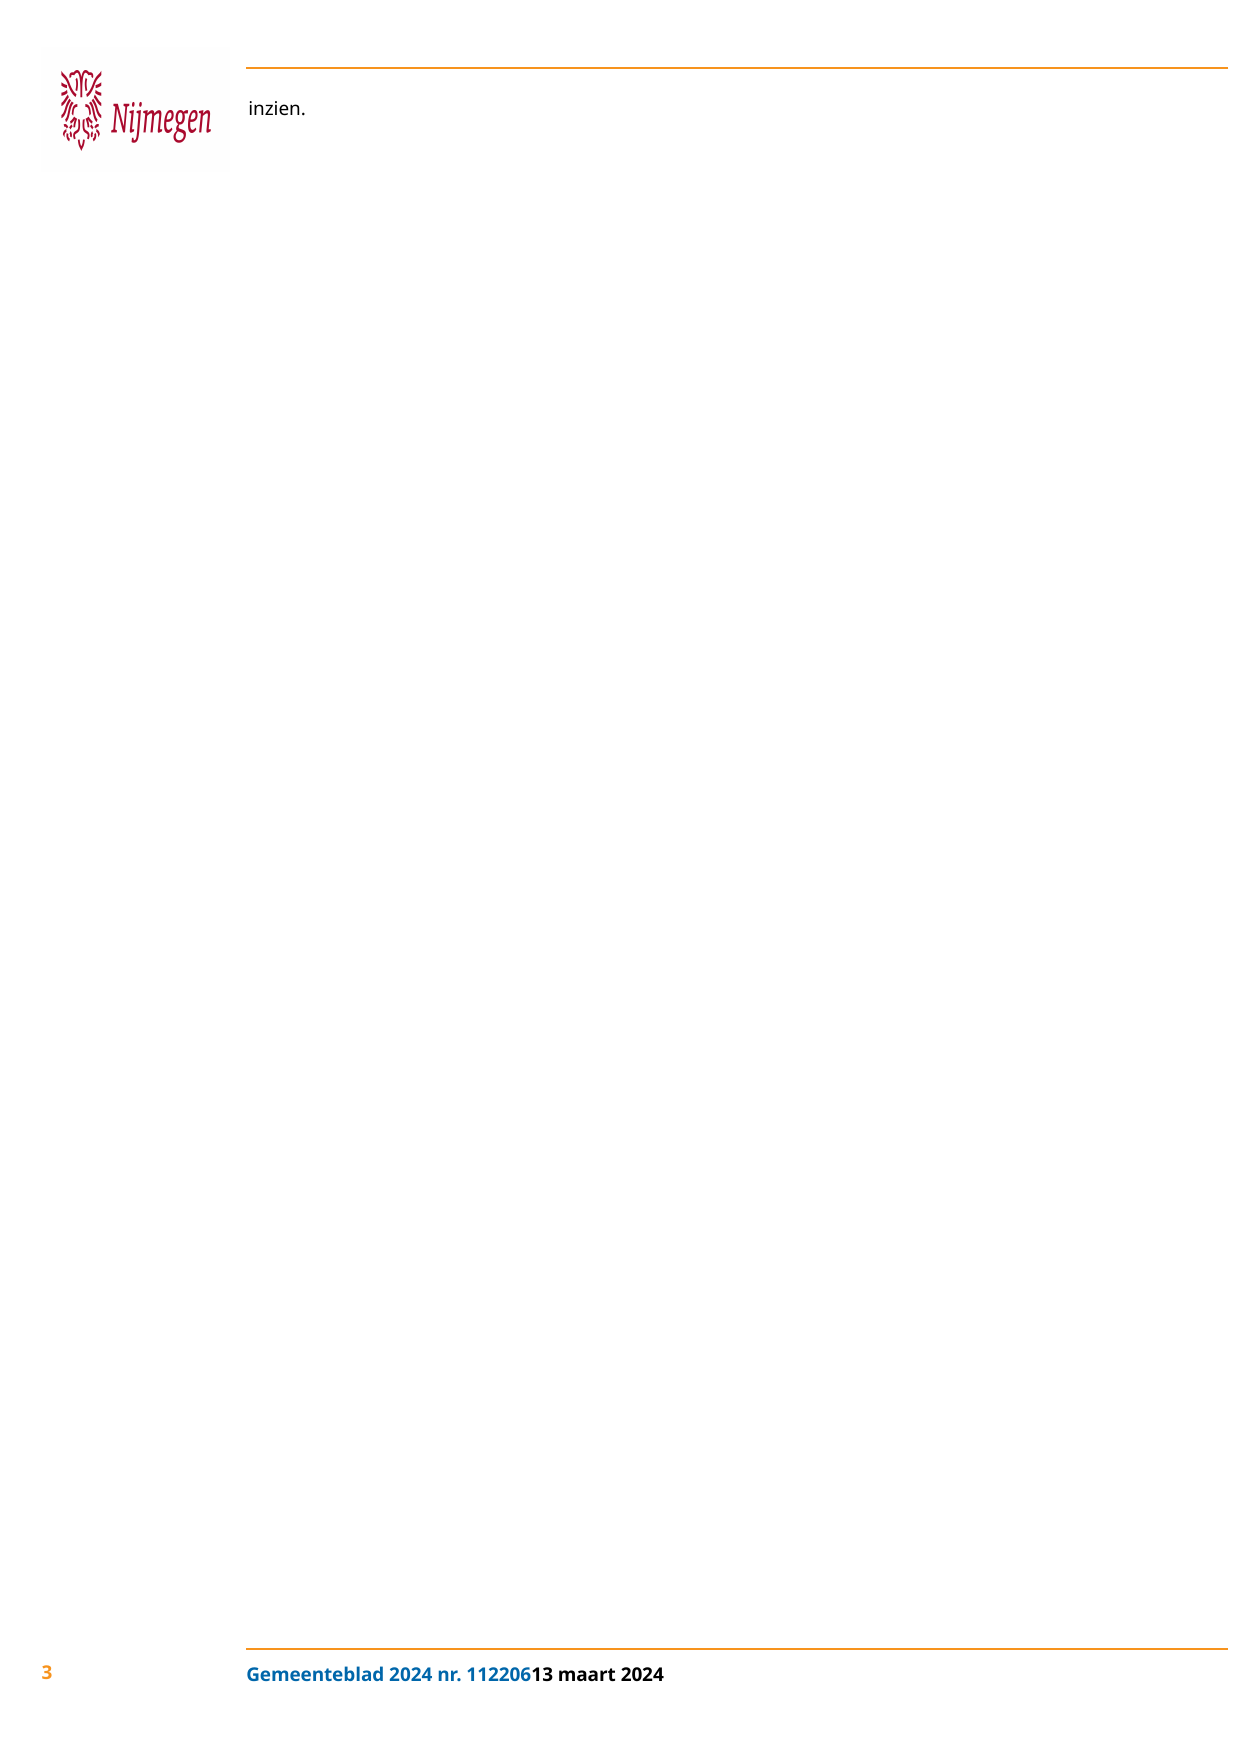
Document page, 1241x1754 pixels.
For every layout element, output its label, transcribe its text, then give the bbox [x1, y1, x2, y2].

text inzien. [248, 95, 1152, 121]
picture [41, 47, 231, 172]
